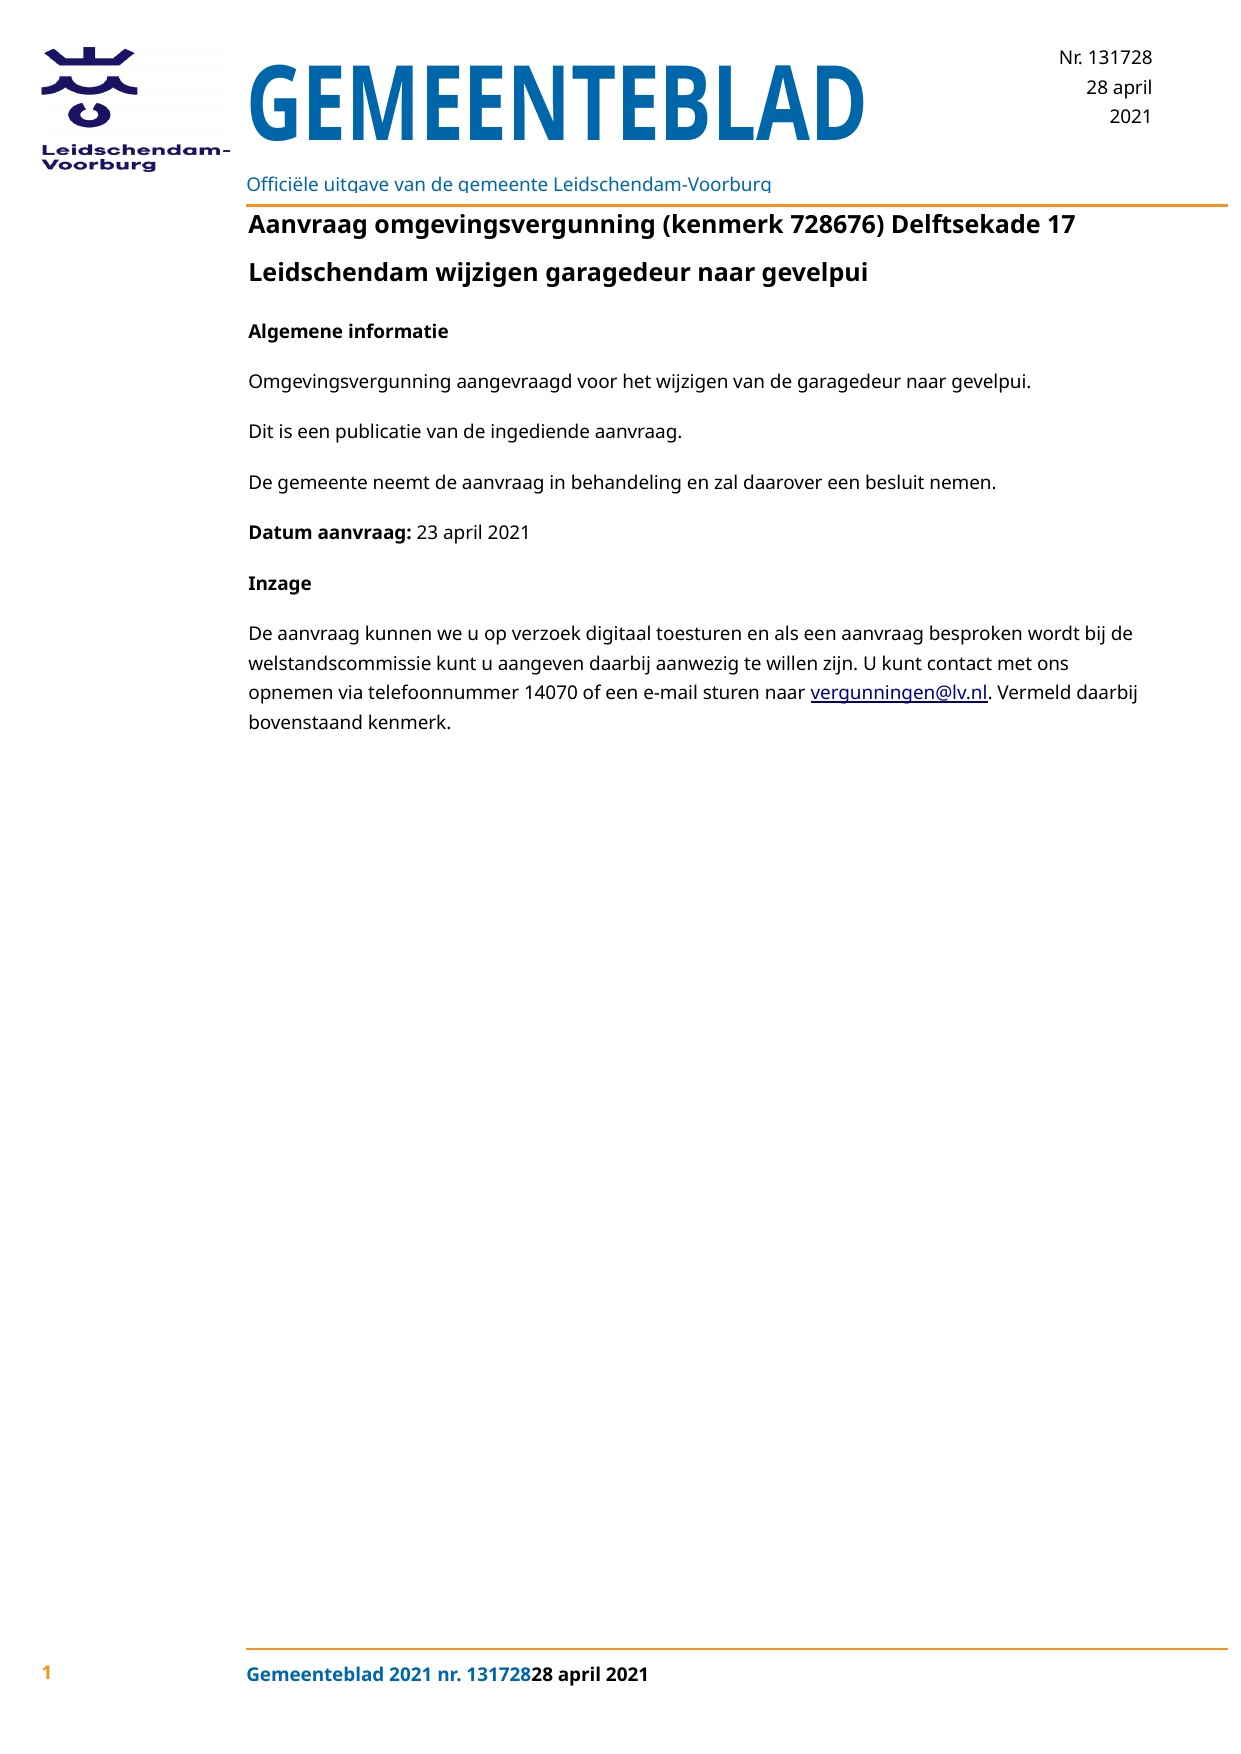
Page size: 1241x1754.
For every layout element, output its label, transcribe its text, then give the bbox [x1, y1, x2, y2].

text Omgevingsvergunning aangevraagd voor het wijzigen van de garagedeur naar gevelpui. [248, 368, 1152, 394]
text Algemene informatie [248, 318, 1152, 344]
text Inzage [248, 570, 1152, 596]
picture [41, 47, 231, 172]
text Datum aanvraag: 23 april 2021 [248, 519, 1152, 545]
text De gemeente neemt de aanvraag in behandeling en zal daarover een besluit nemen. [248, 469, 1152, 495]
text Aanvraag omgevingsvergunning (kenmerk 728676) Delftsekade 17 Leidschendam wijzigen garagedeur naar gevelpui [248, 207, 1152, 288]
text Dit is een publicatie van de ingediende aanvraag. [248, 419, 1152, 444]
text De aanvraag kunnen we u op verzoek digitaal toesturen en als een aanvraag besproken wordt bij de welstandscommissie kunt u aangeven daarbij aanwezig te willen zijn. U kunt contact met ons opnemen via telefoonnummer 14070 of een e-mail sturen naar vergunningen@lv.nl. Vermeld daarbij bovenstaand kenmerk. [248, 620, 1152, 735]
